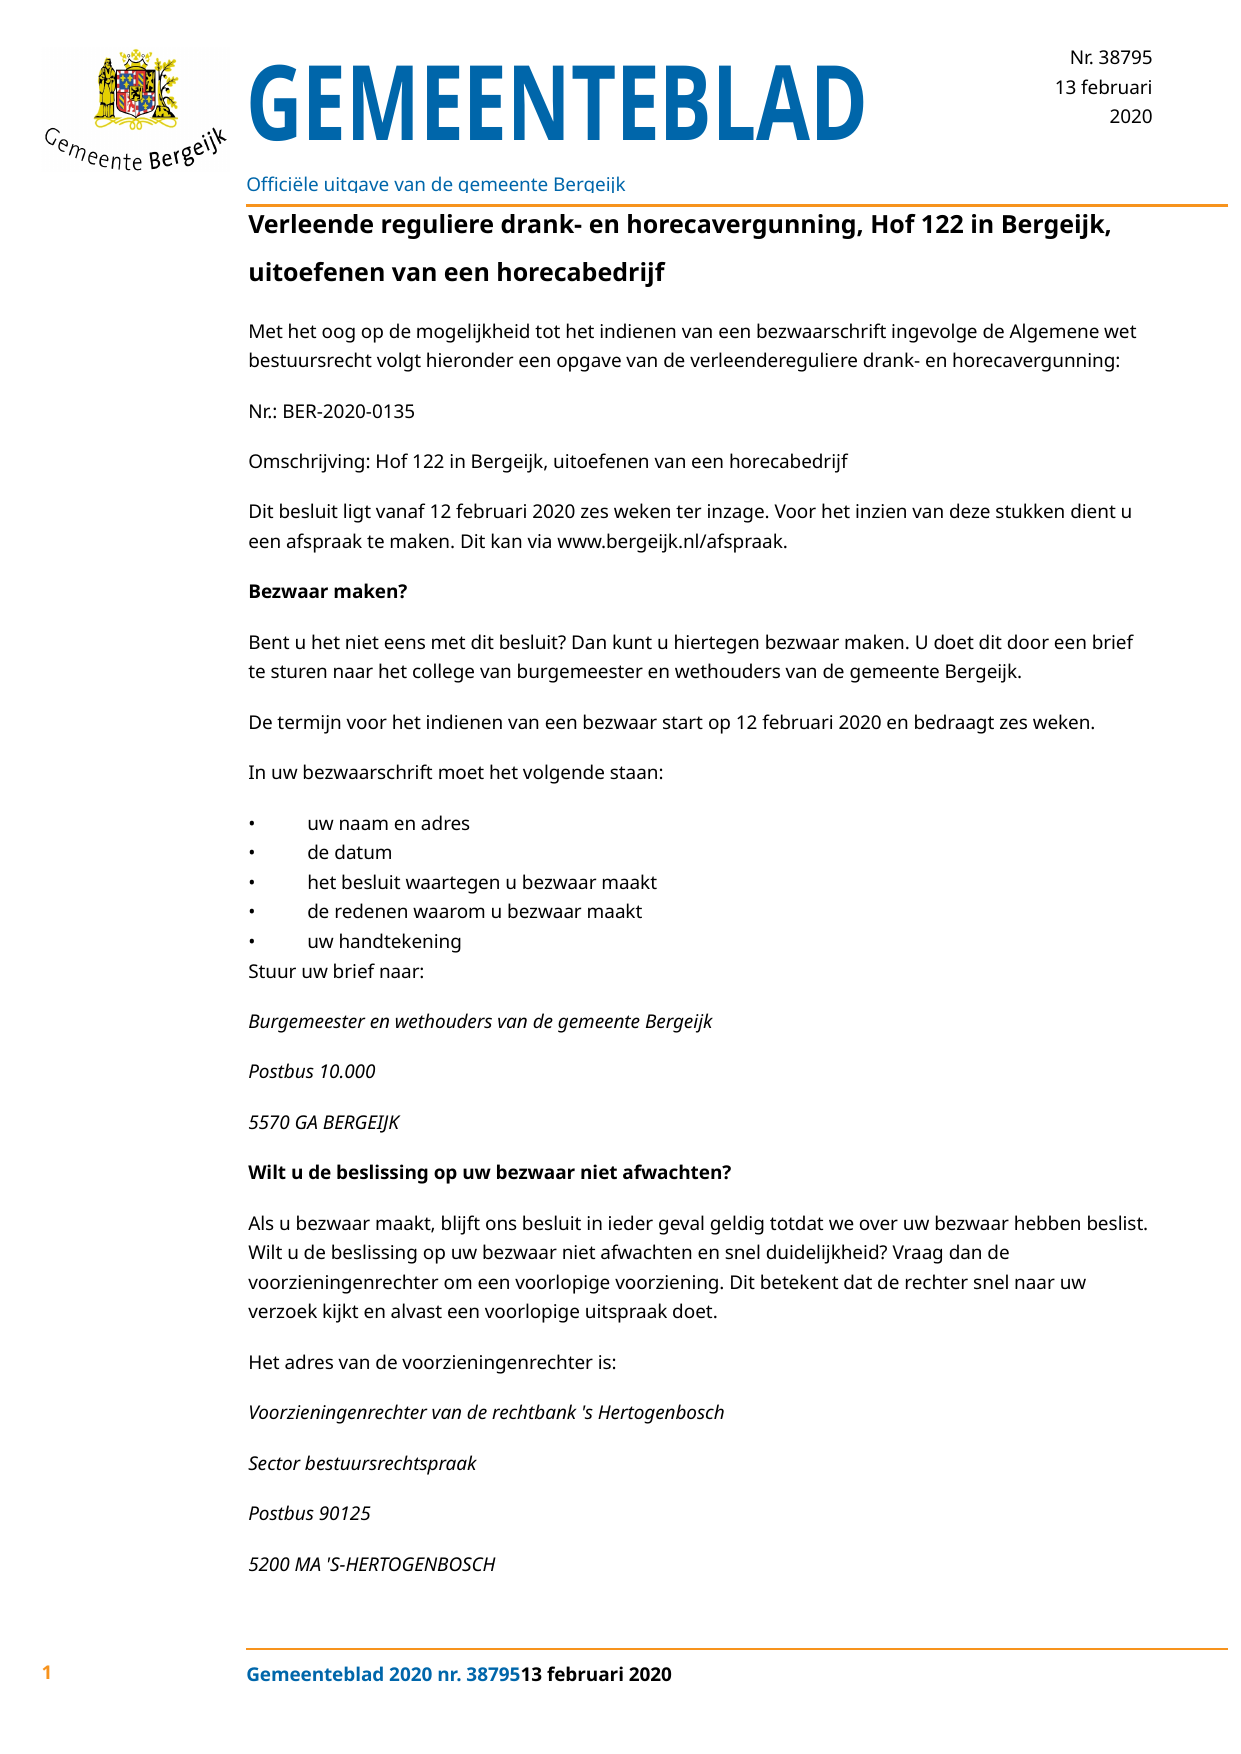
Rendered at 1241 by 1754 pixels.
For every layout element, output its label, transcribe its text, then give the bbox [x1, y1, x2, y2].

text Burgemeester en wethouders van de gemeente Bergeijk [248, 1008, 1152, 1034]
text Stuur uw brief naar: [248, 958, 1152, 984]
picture [41, 47, 231, 172]
text Als u bezwaar maakt, blijft ons besluit in ieder geval geldig totdat we over uw bezwaar hebben beslist. Wilt u de beslissing op uw bezwaar niet afwachten en snel duidelijkheid? Vraag dan de voorzieningenrechter om een voorlopige voorziening. Dit betekent dat de rechter snel naar uw verzoek kijkt en alvast een voorlopige uitspraak doet. [248, 1210, 1152, 1324]
text Bezwaar maken? [248, 579, 1152, 604]
text Verleende reguliere drank- en horecavergunning, Hof 122 in Bergeijk, uitoefenen van een horecabedrijf [248, 207, 1152, 288]
text Nr.: BER-2020-0135 [248, 398, 1152, 424]
list uw naam en adres [248, 810, 1152, 836]
text Sector bestuursrechtspraak [248, 1450, 1152, 1476]
text Met het oog op de mogelijkheid tot het indienen van een bezwaarschrift ingevolge de Algemene wet bestuursrecht volgt hieronder een opgave van de verleendereguliere drank- en horecavergunning: [248, 318, 1152, 373]
text Postbus 90125 [248, 1500, 1152, 1526]
text 5570 GA BERGEIJK [248, 1109, 1152, 1135]
list de datum [248, 839, 1152, 865]
text Het adres van de voorzieningenrechter is: [248, 1349, 1152, 1375]
text Voorzieningenrechter van de rechtbank 's Hertogenbosch [248, 1399, 1152, 1425]
text Bent u het niet eens met dit besluit? Dan kunt u hiertegen bezwaar maken. U doet dit door een brief te sturen naar het college van burgemeester en wethouders van de gemeente Bergeijk. [248, 629, 1152, 684]
text Omschrijving: Hof 122 in Bergeijk, uitoefenen van een horecabedrijf [248, 448, 1152, 474]
text De termijn voor het indienen van een bezwaar start op 12 februari 2020 en bedraagt zes weken. [248, 709, 1152, 735]
text Postbus 10.000 [248, 1059, 1152, 1084]
text Dit besluit ligt vanaf 12 februari 2020 zes weken ter inzage. Voor het inzien van deze stukken dient u een afspraak te maken. Dit kan via www.bergeijk.nl/afspraak. [248, 499, 1152, 554]
text In uw bezwaarschrift moet het volgende staan: [248, 759, 1152, 785]
text 5200 MA 'S-HERTOGENBOSCH [248, 1551, 1152, 1577]
list uw handtekening [248, 928, 1152, 954]
text Wilt u de beslissing op uw bezwaar niet afwachten? [248, 1159, 1152, 1185]
list het besluit waartegen u bezwaar maakt [248, 869, 1152, 895]
list de redenen waarom u bezwaar maakt [248, 899, 1152, 924]
